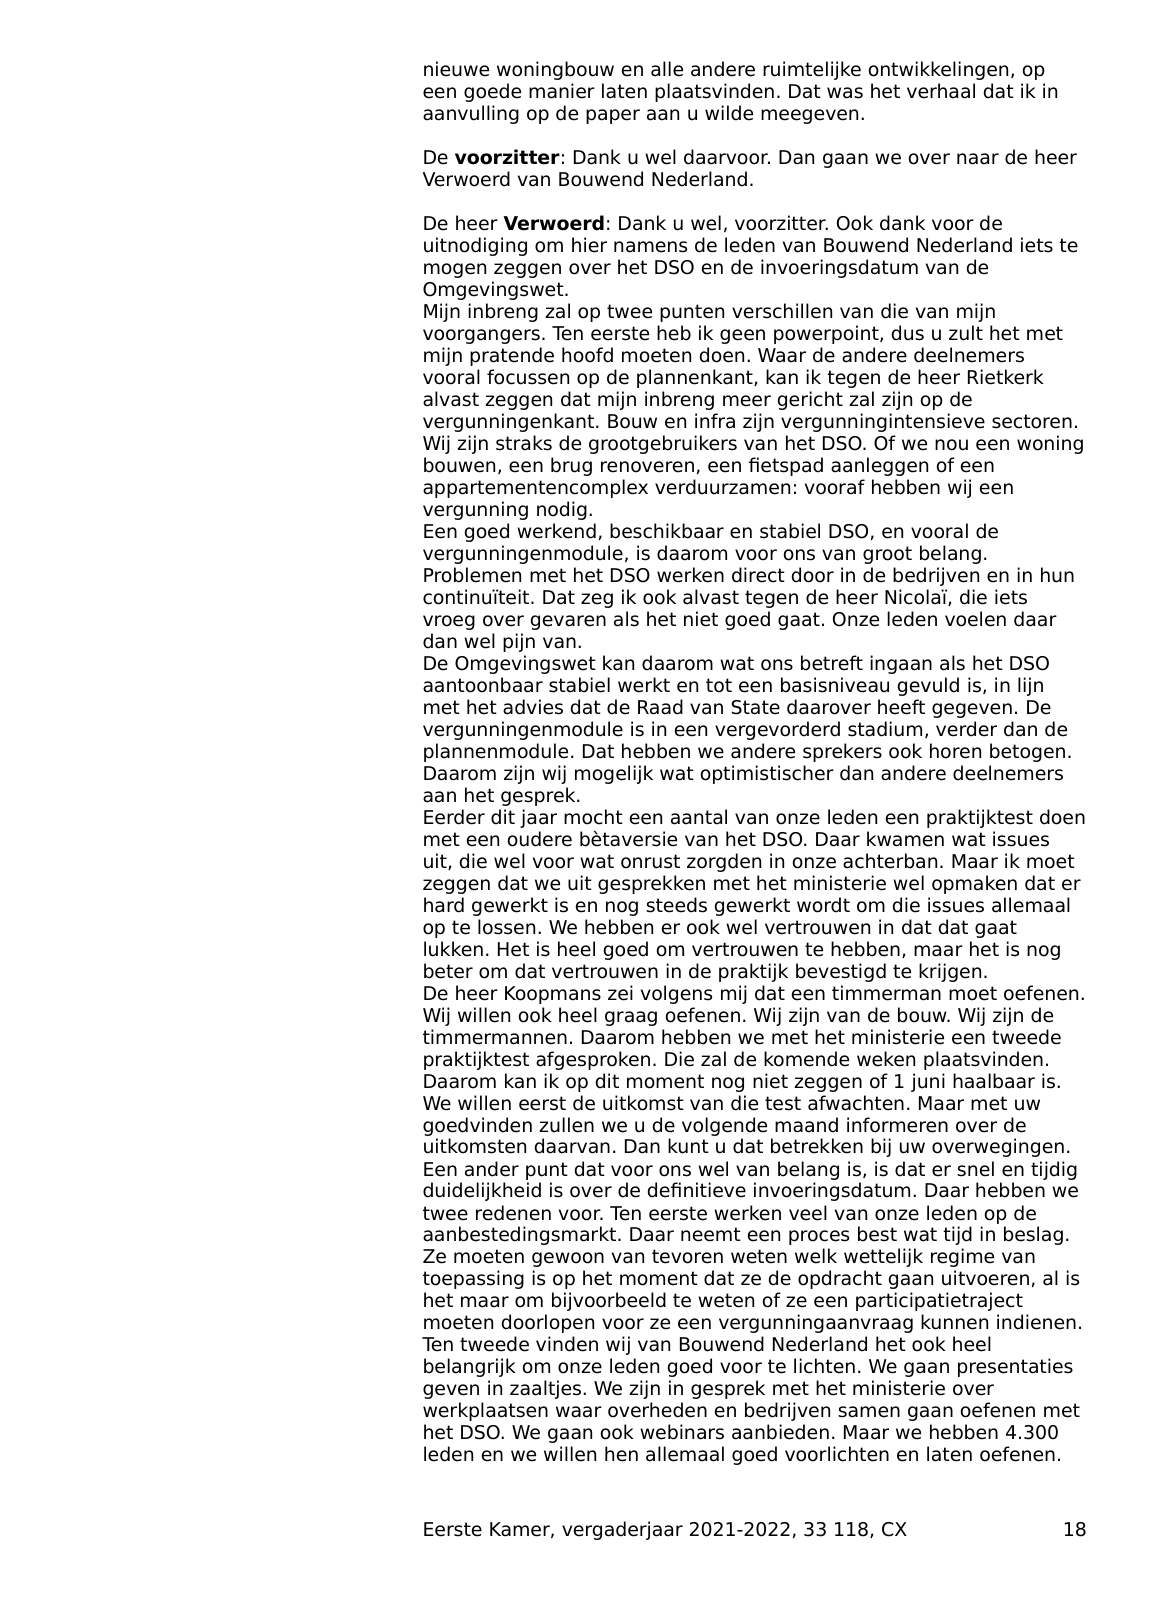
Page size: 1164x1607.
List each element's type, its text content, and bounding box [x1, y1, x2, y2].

text nieuwe woningbouw en alle andere ruimtelijke ontwikkelingen, op een goede manier laten plaatsvinden. Dat was het verhaal dat ik in aanvulling op de paper aan u wilde meegeven. [422, 59, 1087, 125]
text De heer Verwoerd: Dank u wel, voorzitter. Ook dank voor de uitnodiging om hier namens de leden van Bouwend Nederland iets te mogen zeggen over het DSO en de invoeringsdatum van de Omgevingswet. [422, 213, 1087, 301]
text Eerder dit jaar mocht een aantal van onze leden een praktijktest doen met een oudere bètaversie van het DSO. Daar kwamen wat issues uit, die wel voor wat onrust zorgden in onze achterban. Maar ik moet zeggen dat we uit gesprekken met het ministerie wel opmaken dat er hard gewerkt is en nog steeds gewerkt wordt om die issues allemaal op te lossen. We hebben er ook wel vertrouwen in dat dat gaat lukken. Het is heel goed om vertrouwen te hebben, maar het is nog beter om dat vertrouwen in de praktijk bevestigd te krijgen. [422, 807, 1087, 983]
text Ten tweede vinden wij van Bouwend Nederland het ook heel belangrijk om onze leden goed voor te lichten. We gaan presentaties geven in zaaltjes. We zijn in gesprek met het ministerie over werkplaatsen waar overheden en bedrijven samen gaan oefenen met het DSO. We gaan ook webinars aanbieden. Maar we hebben 4.300 leden en we willen hen allemaal goed voorlichten en laten oefenen. [422, 1334, 1087, 1466]
text Mijn inbreng zal op twee punten verschillen van die van mijn voorgangers. Ten eerste heb ik geen powerpoint, dus u zult het met mijn pratende hoofd moeten doen. Waar de andere deelnemers vooral focussen op de plannenkant, kan ik tegen de heer Rietkerk alvast zeggen dat mijn inbreng meer gericht zal zijn op de vergunningenkant. Bouw en infra zijn vergunningintensieve sectoren. Wij zijn straks de grootgebruikers van het DSO. Of we nou een woning bouwen, een brug renoveren, een fietspad aanleggen of een appartementencomplex verduurzamen: vooraf hebben wij een vergunning nodig. [422, 301, 1087, 521]
text Een goed werkend, beschikbaar en stabiel DSO, en vooral de vergunningenmodule, is daarom voor ons van groot belang. Problemen met het DSO werken direct door in de bedrijven en in hun continuïteit. Dat zeg ik ook alvast tegen de heer Nicolaï, die iets vroeg over gevaren als het niet goed gaat. Onze leden voelen daar dan wel pijn van. [422, 521, 1087, 653]
text De heer Koopmans zei volgens mij dat een timmerman moet oefenen. Wij willen ook heel graag oefenen. Wij zijn van de bouw. Wij zijn de timmermannen. Daarom hebben we met het ministerie een tweede praktijktest afgesproken. Die zal de komende weken plaatsvinden. Daarom kan ik op dit moment nog niet zeggen of 1 juni haalbaar is. We willen eerst de uitkomst van die test afwachten. Maar met uw goedvinden zullen we u de volgende maand informeren over de uitkomsten daarvan. Dan kunt u dat betrekken bij uw overwegingen. [422, 983, 1087, 1158]
text De voorzitter: Dank u wel daarvoor. Dan gaan we over naar de heer Verwoerd van Bouwend Nederland. [422, 147, 1087, 191]
text De Omgevingswet kan daarom wat ons betreft ingaan als het DSO aantoonbaar stabiel werkt en tot een basisniveau gevuld is, in lijn met het advies dat de Raad van State daarover heeft gegeven. De vergunningenmodule is in een vergevorderd stadium, verder dan de plannenmodule. Dat hebben we andere sprekers ook horen betogen. Daarom zijn wij mogelijk wat optimistischer dan andere deelnemers aan het gesprek. [422, 653, 1087, 807]
text Een ander punt dat voor ons wel van belang is, is dat er snel en tijdig duidelijkheid is over de definitieve invoeringsdatum. Daar hebben we twee redenen voor. Ten eerste werken veel van onze leden op de aanbestedingsmarkt. Daar neemt een proces best wat tijd in beslag. Ze moeten gewoon van tevoren weten welk wettelijk regime van toepassing is op het moment dat ze de opdracht gaan uitvoeren, al is het maar om bijvoorbeeld te weten of ze een participatietraject moeten doorlopen voor ze een vergunningaanvraag kunnen indienen. [422, 1158, 1087, 1334]
